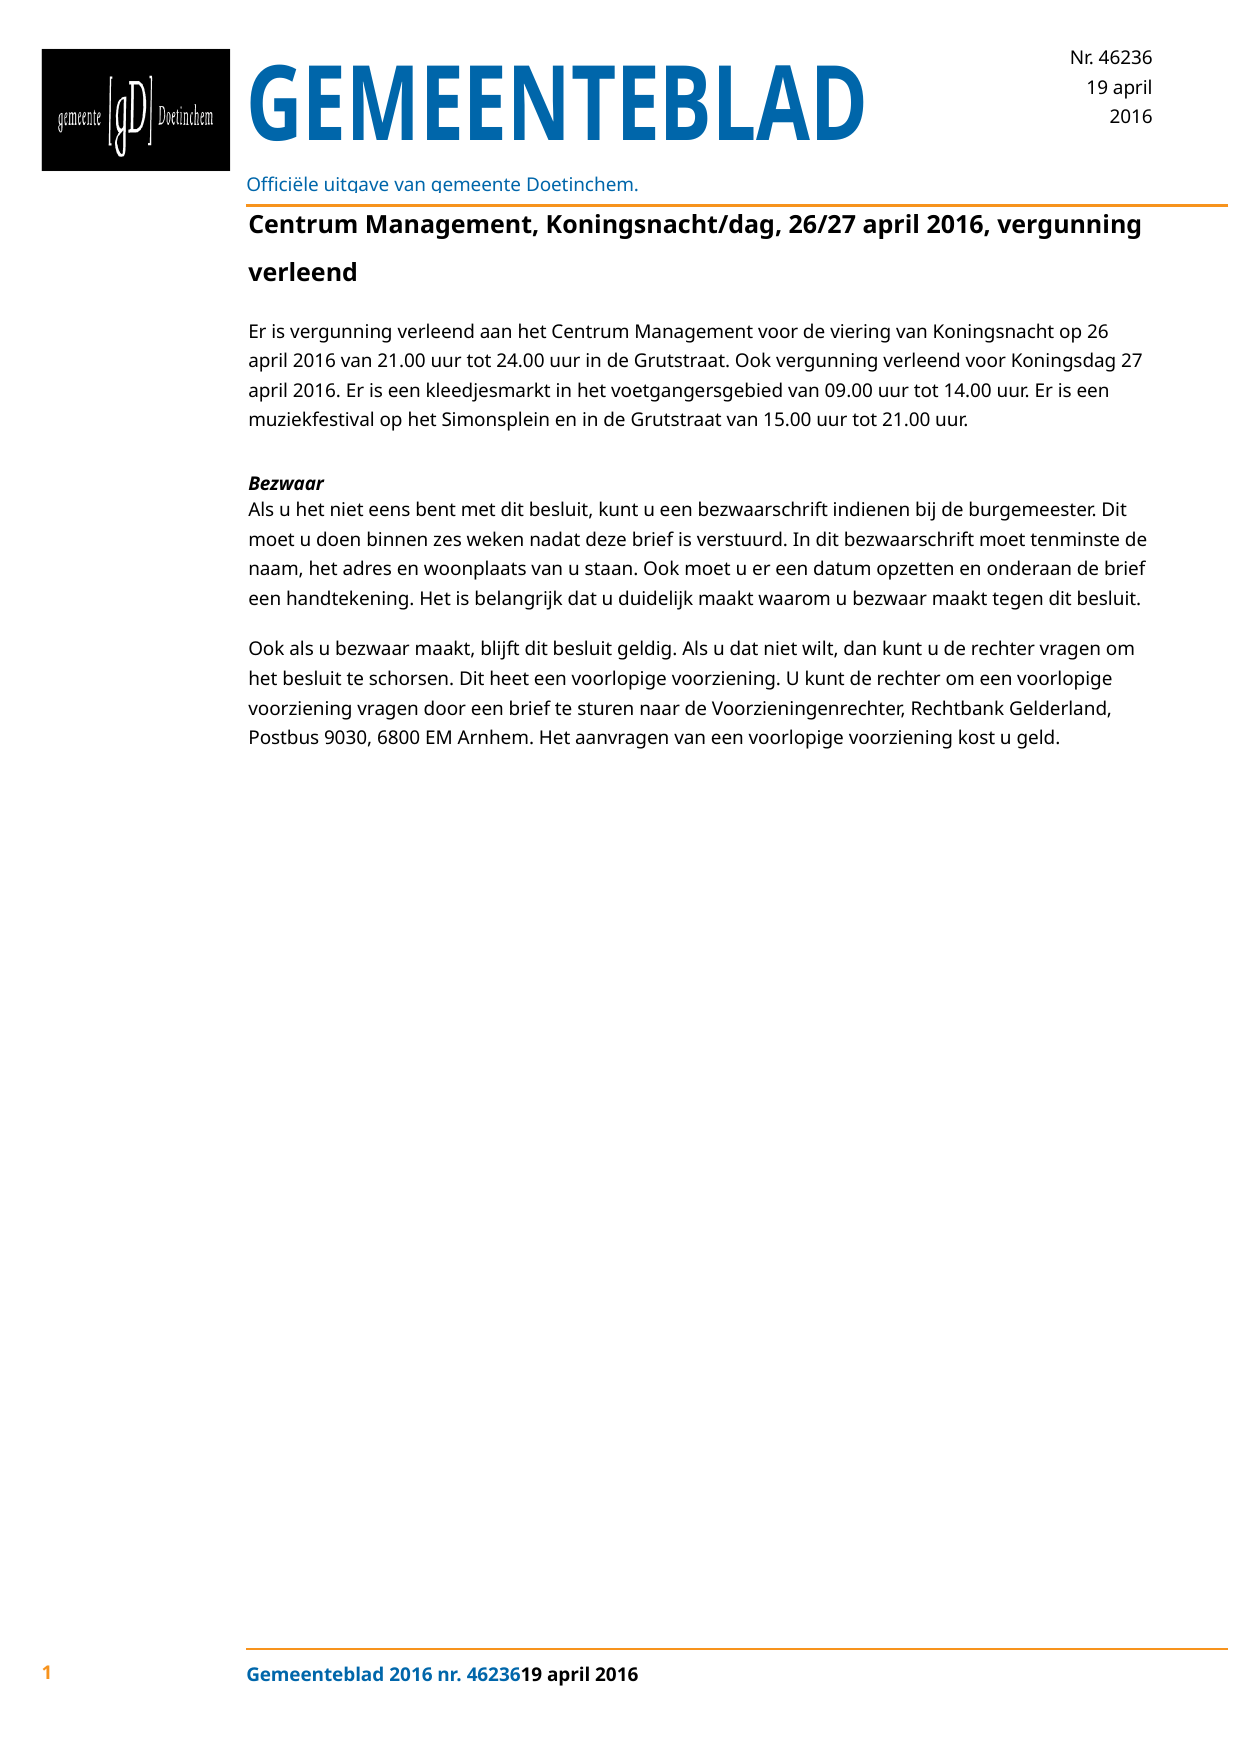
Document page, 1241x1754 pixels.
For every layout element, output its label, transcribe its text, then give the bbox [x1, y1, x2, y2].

picture [41, 47, 231, 172]
text Bezwaar [248, 471, 1152, 496]
text Ook als u bezwaar maakt, blijft dit besluit geldig. Als u dat niet wilt, dan kunt u de rechter vragen om het besluit te schorsen. Dit heet een voorlopige voorziening. U kunt de rechter om een voorlopige voorziening vragen door een brief te sturen naar de Voorzieningenrechter, Rechtbank Gelderland, Postbus 9030, 6800 EM Arnhem. Het aanvragen van een voorlopige voorziening kost u geld. [248, 636, 1152, 750]
text Als u het niet eens bent met dit besluit, kunt u een bezwaarschrift indienen bij de burgemeester. Dit moet u doen binnen zes weken nadat deze brief is verstuurd. In dit bezwaarschrift moet tenminste de naam, het adres en woonplaats van u staan. Ook moet u er een datum opzetten en onderaan de brief een handtekening. Het is belangrijk dat u duidelijk maakt waarom u bezwaar maakt tegen dit besluit. [248, 496, 1152, 611]
text Centrum Management, Koningsnacht/dag, 26/27 april 2016, vergunning verleend [248, 207, 1152, 288]
text Er is vergunning verleend aan het Centrum Management voor de viering van Koningsnacht op 26 april 2016 van 21.00 uur tot 24.00 uur in de Grutstraat. Ook vergunning verleend voor Koningsdag 27 april 2016. Er is een kleedjesmarkt in het voetgangersgebied van 09.00 uur tot 14.00 uur. Er is een muziekfestival op het Simonsplein en in de Grutstraat van 15.00 uur tot 21.00 uur. [248, 318, 1152, 432]
